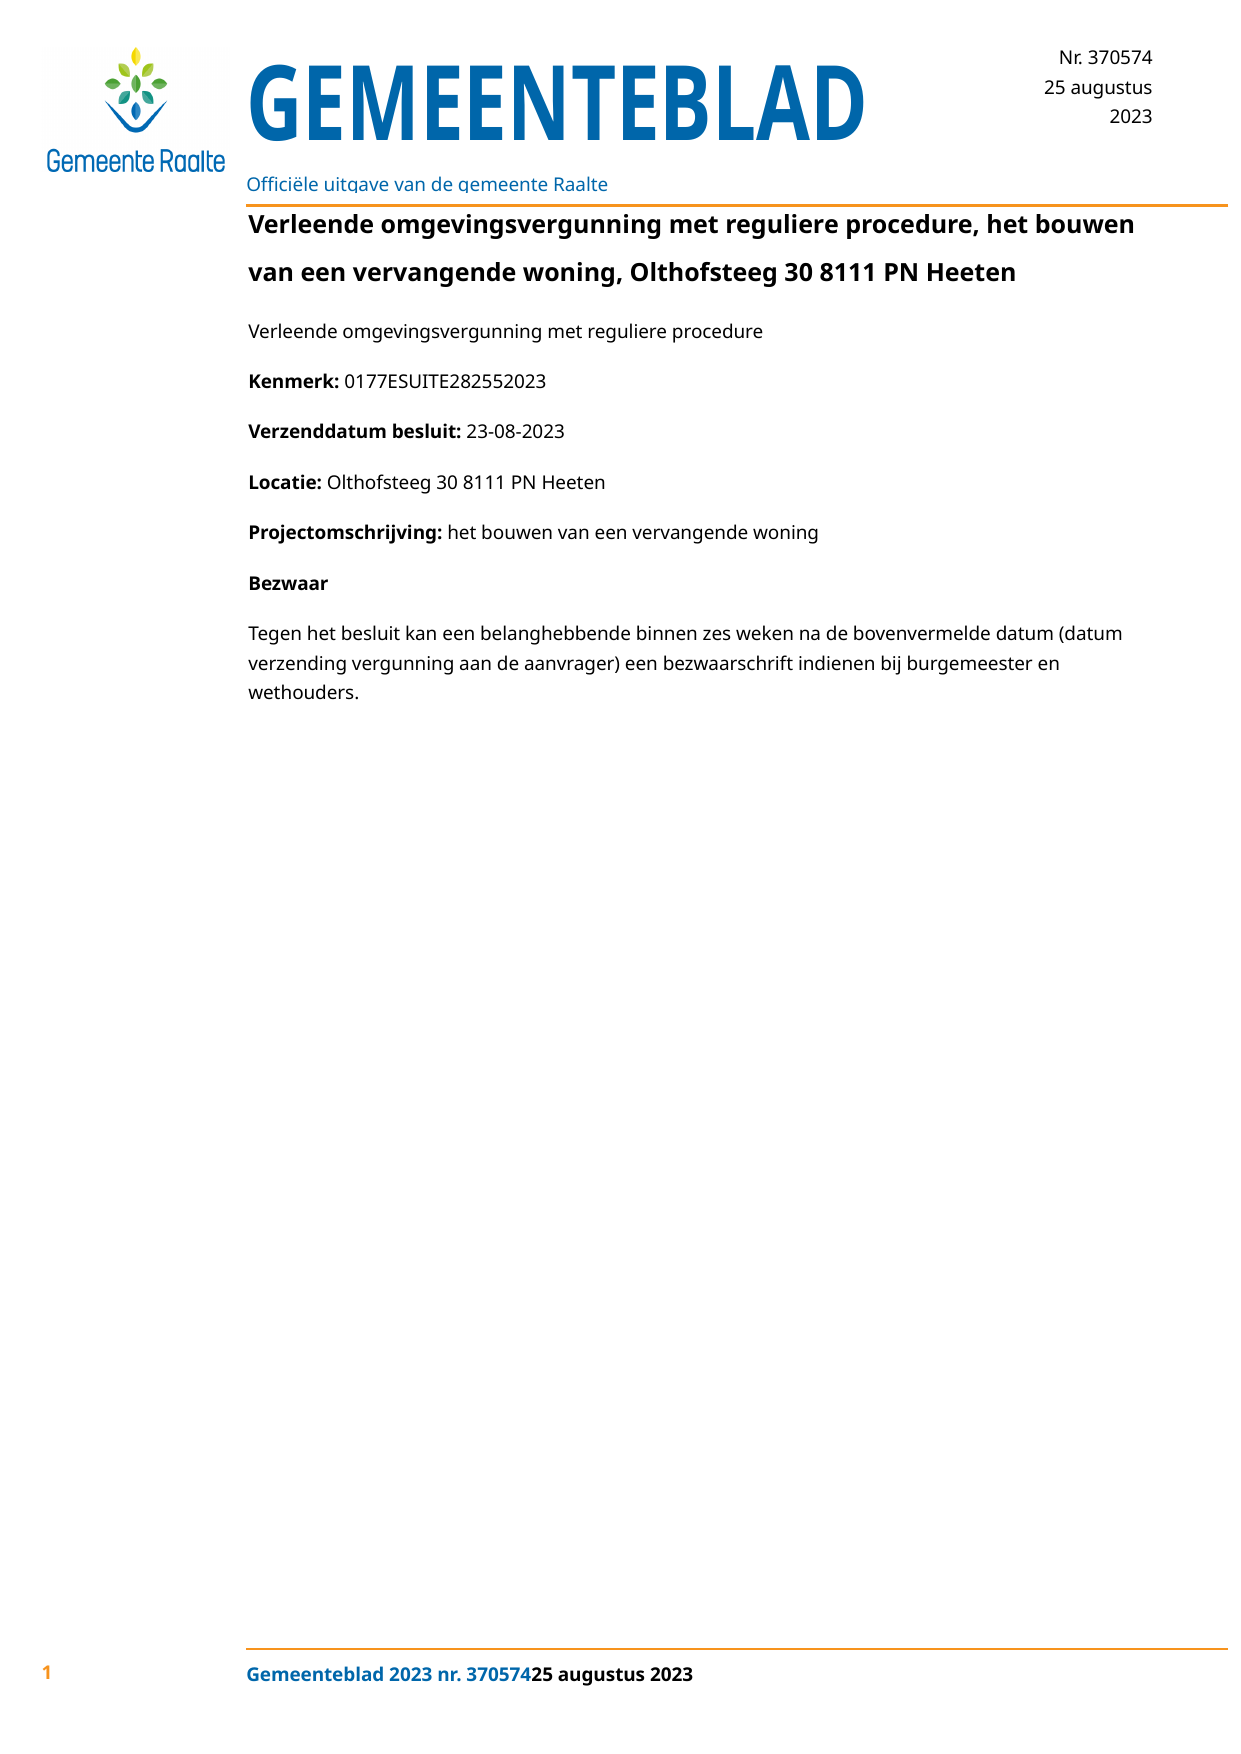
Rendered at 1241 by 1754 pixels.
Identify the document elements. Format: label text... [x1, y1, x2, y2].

text Locatie: Olthofsteeg 30 8111 PN Heeten [248, 469, 1152, 495]
text Verleende omgevingsvergunning met reguliere procedure, het bouwen van een vervangende woning, Olthofsteeg 30 8111 PN Heeten [248, 207, 1152, 288]
picture [41, 47, 231, 172]
text Bezwaar [248, 570, 1152, 596]
text Projectomschrijving: het bouwen van een vervangende woning [248, 519, 1152, 545]
text Verleende omgevingsvergunning met reguliere procedure [248, 318, 1152, 344]
text Tegen het besluit kan een belanghebbende binnen zes weken na de bovenvermelde datum (datum verzending vergunning aan de aanvrager) een bezwaarschrift indienen bij burgemeester en wethouders. [248, 620, 1152, 705]
text Verzenddatum besluit: 23-08-2023 [248, 419, 1152, 444]
text Kenmerk: 0177ESUITE282552023 [248, 368, 1152, 394]
